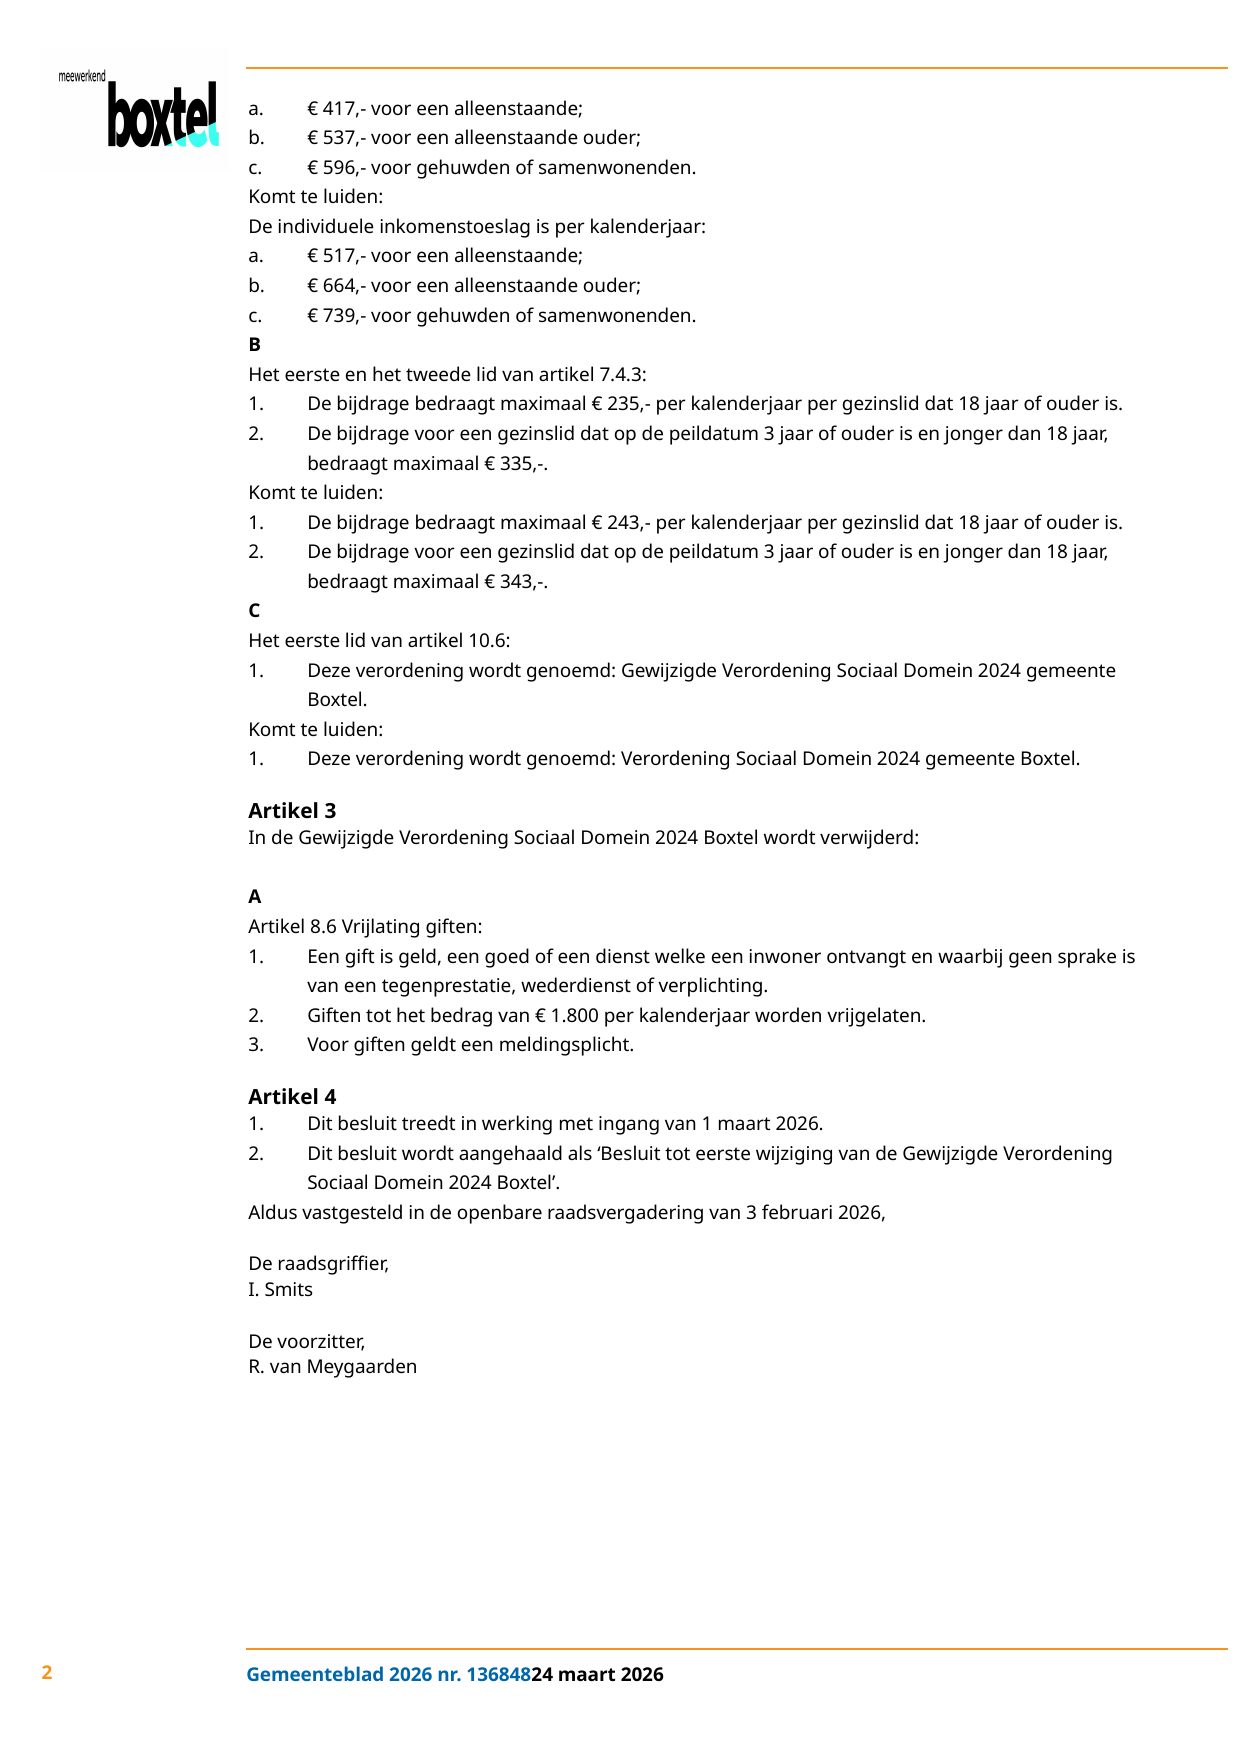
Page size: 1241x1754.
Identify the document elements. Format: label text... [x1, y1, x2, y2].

picture [41, 47, 231, 172]
list € 417,- voor een alleenstaande; [248, 95, 1152, 121]
text A [248, 884, 1152, 909]
text De raadsgriffier, [248, 1251, 1152, 1276]
text Artikel 3 [248, 796, 1152, 824]
text Artikel 4 [248, 1082, 1152, 1110]
list De bijdrage voor een gezinslid dat op de peildatum 3 jaar of ouder is en jonger dan 18 jaar, bedraagt maximaal € 343,-. [248, 538, 1152, 594]
text Het eerste lid van artikel 10.6: [248, 627, 1152, 653]
text In de Gewijzigde Verordening Sociaal Domein 2024 Boxtel wordt verwijderd: [248, 824, 1152, 850]
list Deze verordening wordt genoemd: Verordening Sociaal Domein 2024 gemeente Boxtel. [248, 746, 1152, 771]
list € 517,- voor een alleenstaande; [248, 243, 1152, 268]
list Voor giften geldt een meldingsplicht. [248, 1032, 1152, 1057]
list € 596,- voor gehuwden of samenwonenden. [248, 154, 1152, 180]
list € 664,- voor een alleenstaande ouder; [248, 272, 1152, 298]
list € 739,- voor gehuwden of samenwonenden. [248, 302, 1152, 328]
list De bijdrage voor een gezinslid dat op de peildatum 3 jaar of ouder is en jonger dan 18 jaar, bedraagt maximaal € 335,-. [248, 420, 1152, 476]
list Deze verordening wordt genoemd: Gewijzigde Verordening Sociaal Domein 2024 gemeente Boxtel. [248, 657, 1152, 712]
text C [248, 598, 1152, 623]
list De bijdrage bedraagt maximaal € 235,- per kalenderjaar per gezinslid dat 18 jaar of ouder is. [248, 391, 1152, 416]
list De bijdrage bedraagt maximaal € 243,- per kalenderjaar per gezinslid dat 18 jaar of ouder is. [248, 509, 1152, 535]
text Artikel 8.6 Vrijlating giften: [248, 913, 1152, 939]
text Aldus vastgesteld in de openbare raadsvergadering van 3 februari 2026, [248, 1199, 1152, 1225]
text B [248, 331, 1152, 357]
list Dit besluit treedt in werking met ingang van 1 maart 2026. [248, 1110, 1152, 1136]
text R. van Meygaarden [248, 1353, 1152, 1379]
text Komt te luiden: [248, 716, 1152, 742]
list Een gift is geld, een goed of een dienst welke een inwoner ontvangt en waarbij geen sprake is van een tegenprestatie, wederdienst of verplichting. [248, 943, 1152, 998]
text De individuele inkomenstoeslag is per kalenderjaar: [248, 213, 1152, 239]
text Komt te luiden: [248, 183, 1152, 209]
list Giften tot het bedrag van € 1.800 per kalenderjaar worden vrijgelaten. [248, 1002, 1152, 1028]
text I. Smits [248, 1276, 1152, 1302]
list € 537,- voor een alleenstaande ouder; [248, 124, 1152, 150]
text Het eerste en het tweede lid van artikel 7.4.3: [248, 361, 1152, 387]
text Komt te luiden: [248, 479, 1152, 505]
text De voorzitter, [248, 1328, 1152, 1353]
list Dit besluit wordt aangehaald als ‘Besluit tot eerste wijziging van de Gewijzigde Verordening Sociaal Domein 2024 Boxtel’. [248, 1140, 1152, 1195]
